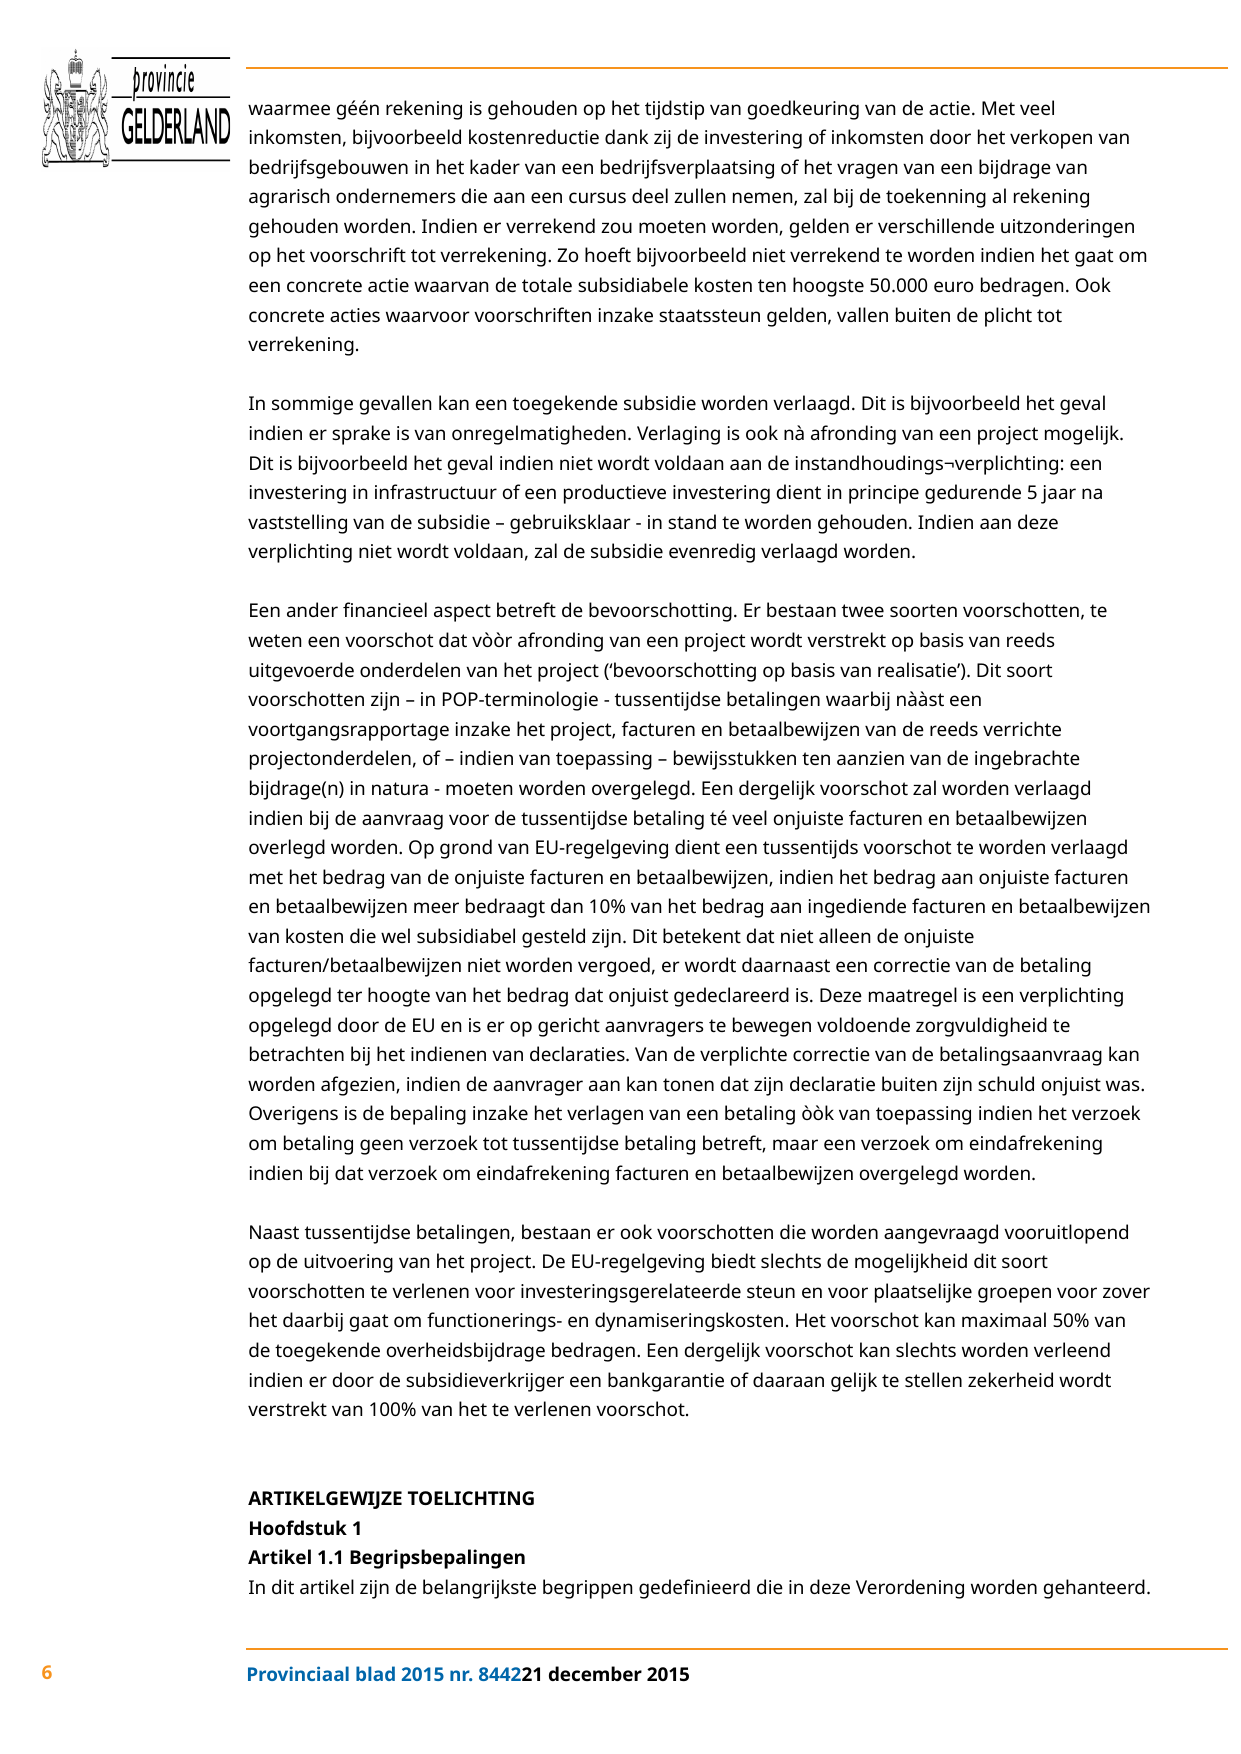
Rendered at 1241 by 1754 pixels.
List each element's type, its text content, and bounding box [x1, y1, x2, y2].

text Artikel 1.1 Begripsbepalingen [248, 1544, 1152, 1570]
text Een ander financieel aspect betreft de bevoorschotting. Er bestaan twee soorten voorschotten, te weten een voorschot dat vòòr afronding van een project wordt verstrekt op basis van reeds uitgevoerde onderdelen van het project (‘bevoorschotting op basis van realisatie’). Dit soort voorschotten zijn – in POP-terminologie - tussentijdse betalingen waarbij nààst een voortgangsrapportage inzake het project, facturen en betaalbewijzen van de reeds verrichte projectonderdelen, of – indien van toepassing – bewijsstukken ten aanzien van de ingebrachte bijdrage(n) in natura - moeten worden overgelegd. Een dergelijk voorschot zal worden verlaagd indien bij de aanvraag voor de tussentijdse betaling té veel onjuiste facturen en betaalbewijzen overlegd worden. Op grond van EU-regelgeving dient een tussentijds voorschot te worden verlaagd met het bedrag van de onjuiste facturen en betaalbewijzen, indien het bedrag aan onjuiste facturen en betaalbewijzen meer bedraagt dan 10% van het bedrag aan ingediende facturen en betaalbewijzen van kosten die wel subsidiabel gesteld zijn. Dit betekent dat niet alleen de onjuiste facturen/betaalbewijzen niet worden vergoed, er wordt daarnaast een correctie van de betaling opgelegd ter hoogte van het bedrag dat onjuist gedeclareerd is. Deze maatregel is een verplichting opgelegd door de EU en is er op gericht aanvragers te bewegen voldoende zorgvuldigheid te betrachten bij het indienen van declaraties. Van de verplichte correctie van de betalingsaanvraag kan worden afgezien, indien de aanvrager aan kan tonen dat zijn declaratie buiten zijn schuld onjuist was. Overigens is de bepaling inzake het verlagen van een betaling òòk van toepassing indien het verzoek om betaling geen verzoek tot tussentijdse betaling betreft, maar een verzoek om eindafrekening indien bij dat verzoek om eindafrekening facturen en betaalbewijzen overgelegd worden. [248, 598, 1152, 1186]
text Naast tussentijdse betalingen, bestaan er ook voorschotten die worden aangevraagd vooruitlopend op de uitvoering van het project. De EU-regelgeving biedt slechts de mogelijkheid dit soort voorschotten te verlenen voor investeringsgerelateerde steun en voor plaatselijke groepen voor zover het daarbij gaat om functionerings- en dynamiseringskosten. Het voorschot kan maximaal 50% van de toegekende overheidsbijdrage bedragen. Een dergelijk voorschot kan slechts worden verleend indien er door de subsidieverkrijger een bankgarantie of daaraan gelijk te stellen zekerheid wordt verstrekt van 100% van het te verlenen voorschot. [248, 1219, 1152, 1422]
picture [41, 47, 231, 172]
text In dit artikel zijn de belangrijkste begrippen gedefinieerd die in deze Verordening worden gehanteerd. [248, 1574, 1152, 1600]
text ARTIKELGEWIJZE TOELICHTING [248, 1485, 1152, 1511]
text Hoofdstuk 1 [248, 1515, 1152, 1541]
text In sommige gevallen kan een toegekende subsidie worden verlaagd. Dit is bijvoorbeeld het geval indien er sprake is van onregelmatigheden. Verlaging is ook nà afronding van een project mogelijk. Dit is bijvoorbeeld het geval indien niet wordt voldaan aan de instandhoudings¬verplichting: een investering in infrastructuur of een productieve investering dient in principe gedurende 5 jaar na vaststelling van de subsidie – gebruiksklaar - in stand te worden gehouden. Indien aan deze verplichting niet wordt voldaan, zal de subsidie evenredig verlaagd worden. [248, 391, 1152, 564]
text waarmee géén rekening is gehouden op het tijdstip van goedkeuring van de actie. Met veel inkomsten, bijvoorbeeld kostenreductie dank zij de investering of inkomsten door het verkopen van bedrijfsgebouwen in het kader van een bedrijfsverplaatsing of het vragen van een bijdrage van agrarisch ondernemers die aan een cursus deel zullen nemen, zal bij de toekenning al rekening gehouden worden. Indien er verrekend zou moeten worden, gelden er verschillende uitzonderingen op het voorschrift tot verrekening. Zo hoeft bijvoorbeeld niet verrekend te worden indien het gaat om een concrete actie waarvan de totale subsidiabele kosten ten hoogste 50.000 euro bedragen. Ook concrete acties waarvoor voorschriften inzake staatssteun gelden, vallen buiten de plicht tot verrekening. [248, 95, 1152, 357]
